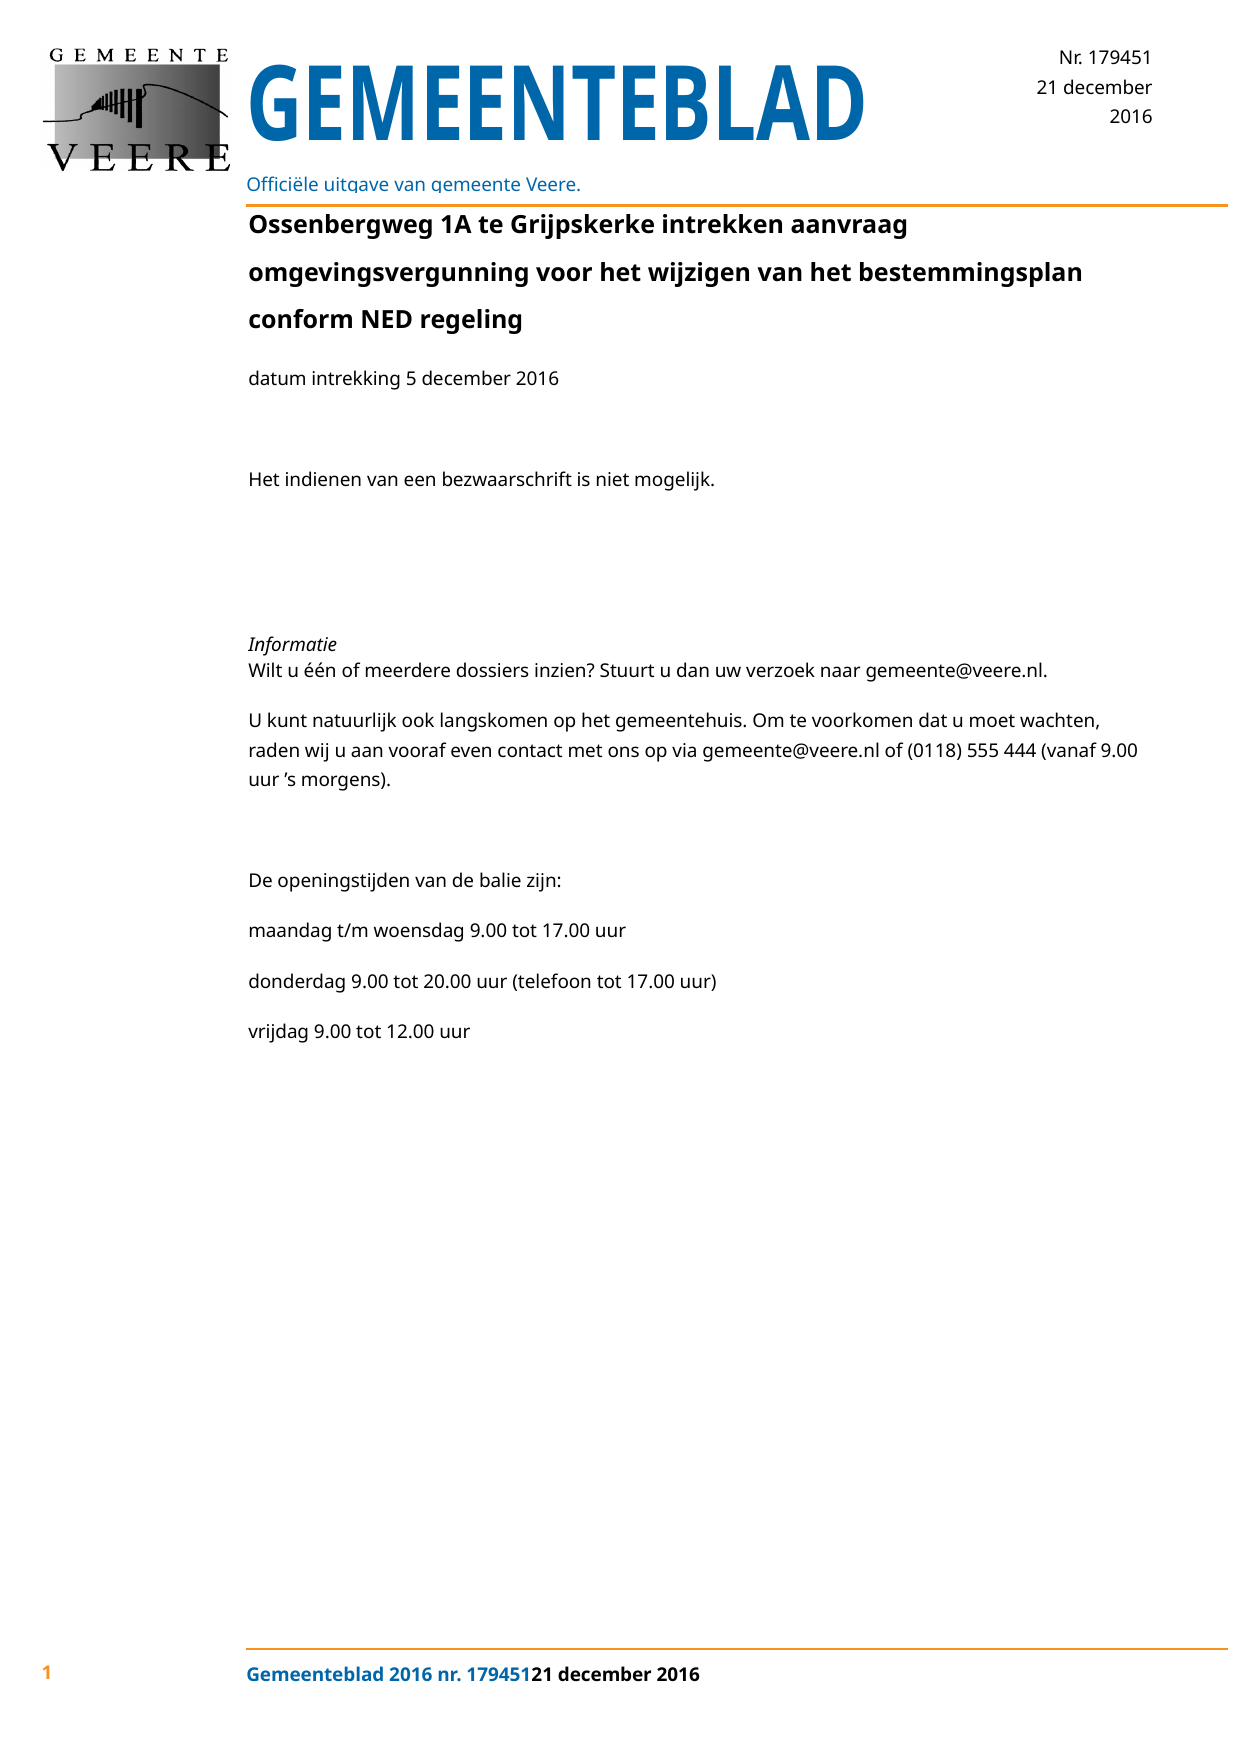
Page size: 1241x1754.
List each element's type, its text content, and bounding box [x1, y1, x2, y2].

text Informatie [248, 631, 1152, 657]
text vrijdag 9.00 tot 12.00 uur [248, 1018, 1152, 1044]
text Ossenbergweg 1A te Grijpskerke intrekken aanvraag omgevingsvergunning voor het wijzigen van het bestemmingsplan conform NED regeling [248, 207, 1152, 336]
text maandag t/m woensdag 9.00 tot 17.00 uur [248, 918, 1152, 943]
text donderdag 9.00 tot 20.00 uur (telefoon tot 17.00 uur) [248, 968, 1152, 994]
text datum intrekking 5 december 2016 [248, 366, 1152, 391]
text Wilt u één of meerdere dossiers inzien? Stuurt u dan uw verzoek naar gemeente@veere.nl. [248, 657, 1152, 683]
text De openingstijden van de balie zijn: [248, 867, 1152, 893]
text Het indienen van een bezwaarschrift is niet mogelijk. [248, 466, 1152, 492]
picture [41, 47, 231, 172]
text U kunt natuurlijk ook langskomen op het gemeentehuis. Om te voorkomen dat u moet wachten, raden wij u aan vooraf even contact met ons op via gemeente@veere.nl of (0118) 555 444 (vanaf 9.00 uur ’s morgens). [248, 707, 1152, 792]
